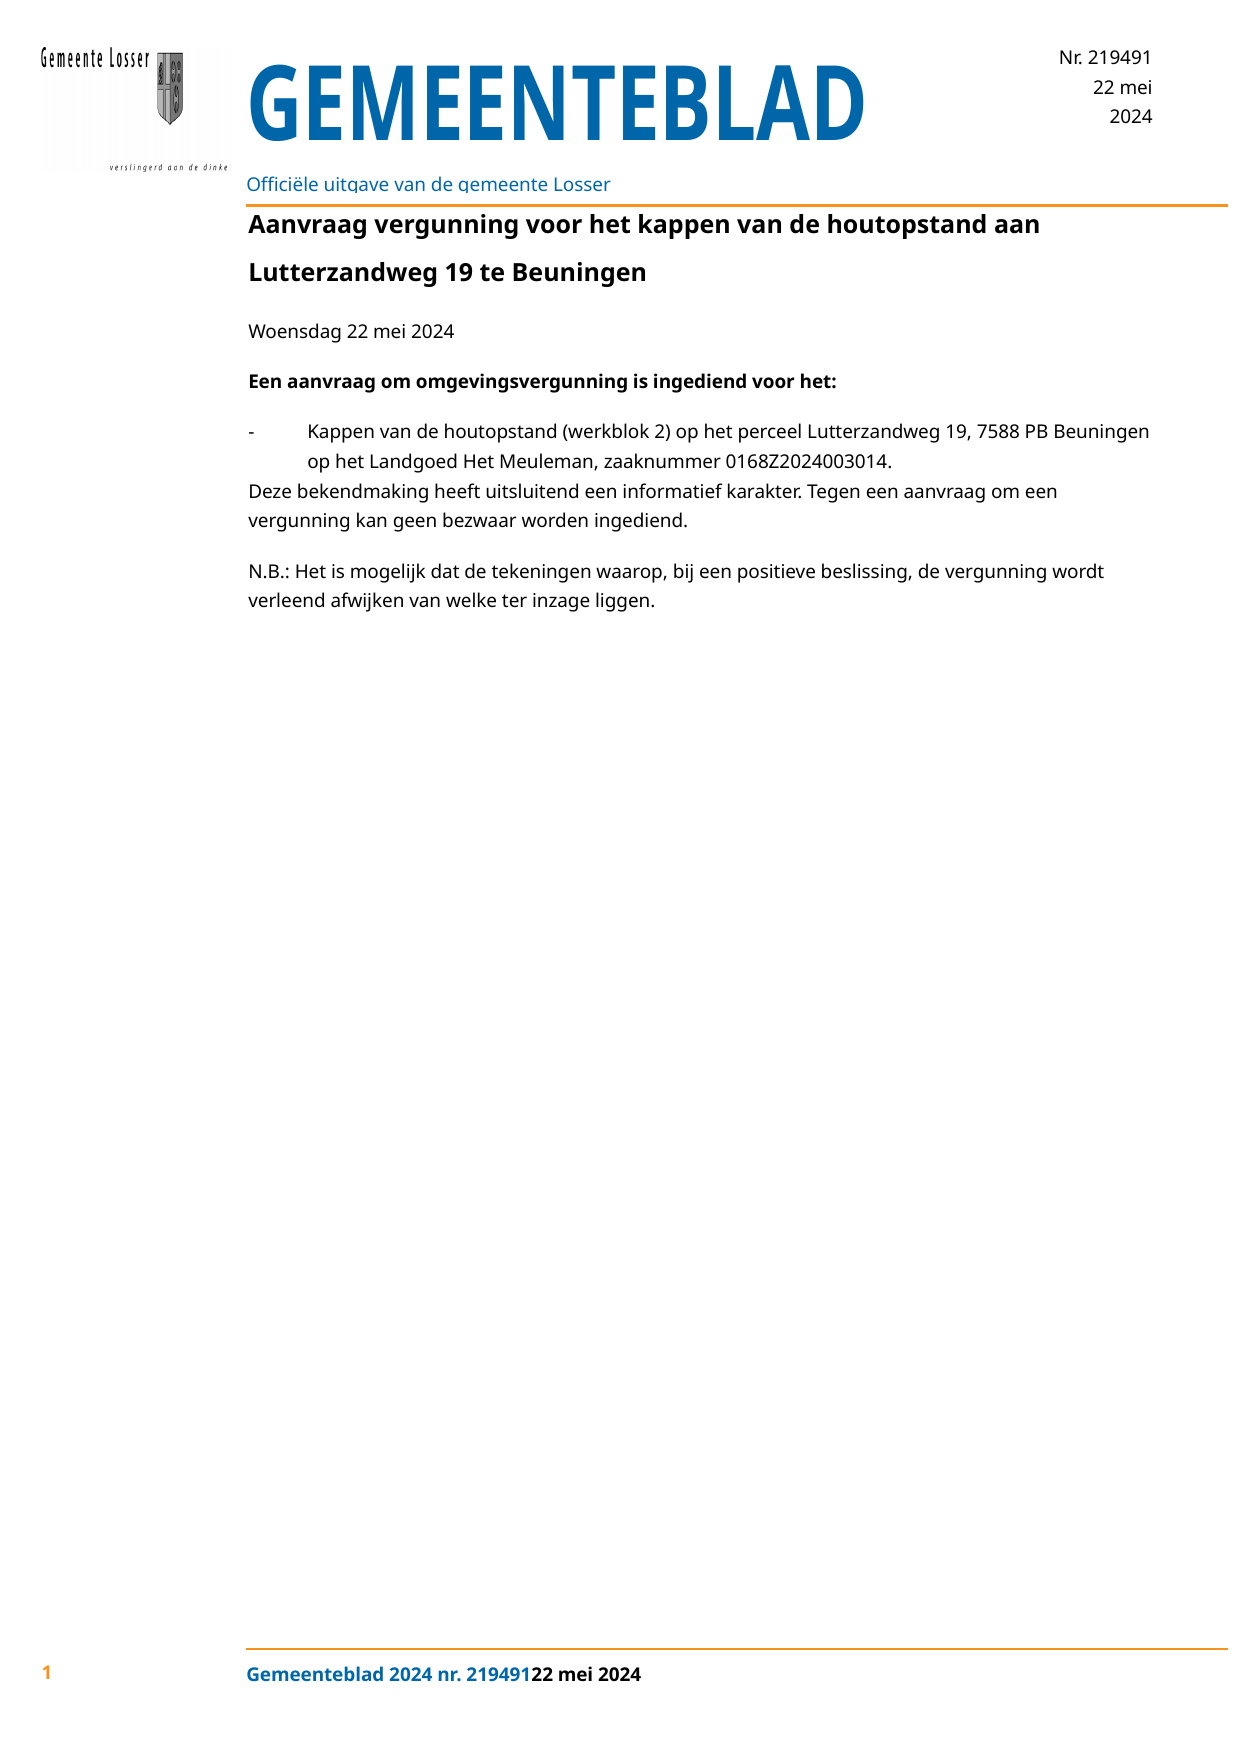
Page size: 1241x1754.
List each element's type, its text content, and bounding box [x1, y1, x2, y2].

text Een aanvraag om omgevingsvergunning is ingediend voor het: [248, 368, 1152, 394]
text Woensdag 22 mei 2024 [248, 318, 1152, 344]
list Kappen van de houtopstand (werkblok 2) op het perceel Lutterzandweg 19, 7588 PB Beuningen op het Landgoed Het Meuleman, zaaknummer 0168Z2024003014. [248, 419, 1152, 474]
text Aanvraag vergunning voor het kappen van de houtopstand aan Lutterzandweg 19 te Beuningen [248, 207, 1152, 288]
text Deze bekendmaking heeft uitsluitend een informatief karakter. Tegen een aanvraag om een vergunning kan geen bezwaar worden ingediend. [248, 478, 1152, 533]
picture [41, 47, 231, 172]
text N.B.: Het is mogelijk dat de tekeningen waarop, bij een positieve beslissing, de vergunning wordt verleend afwijken van welke ter inzage liggen. [248, 558, 1152, 613]
